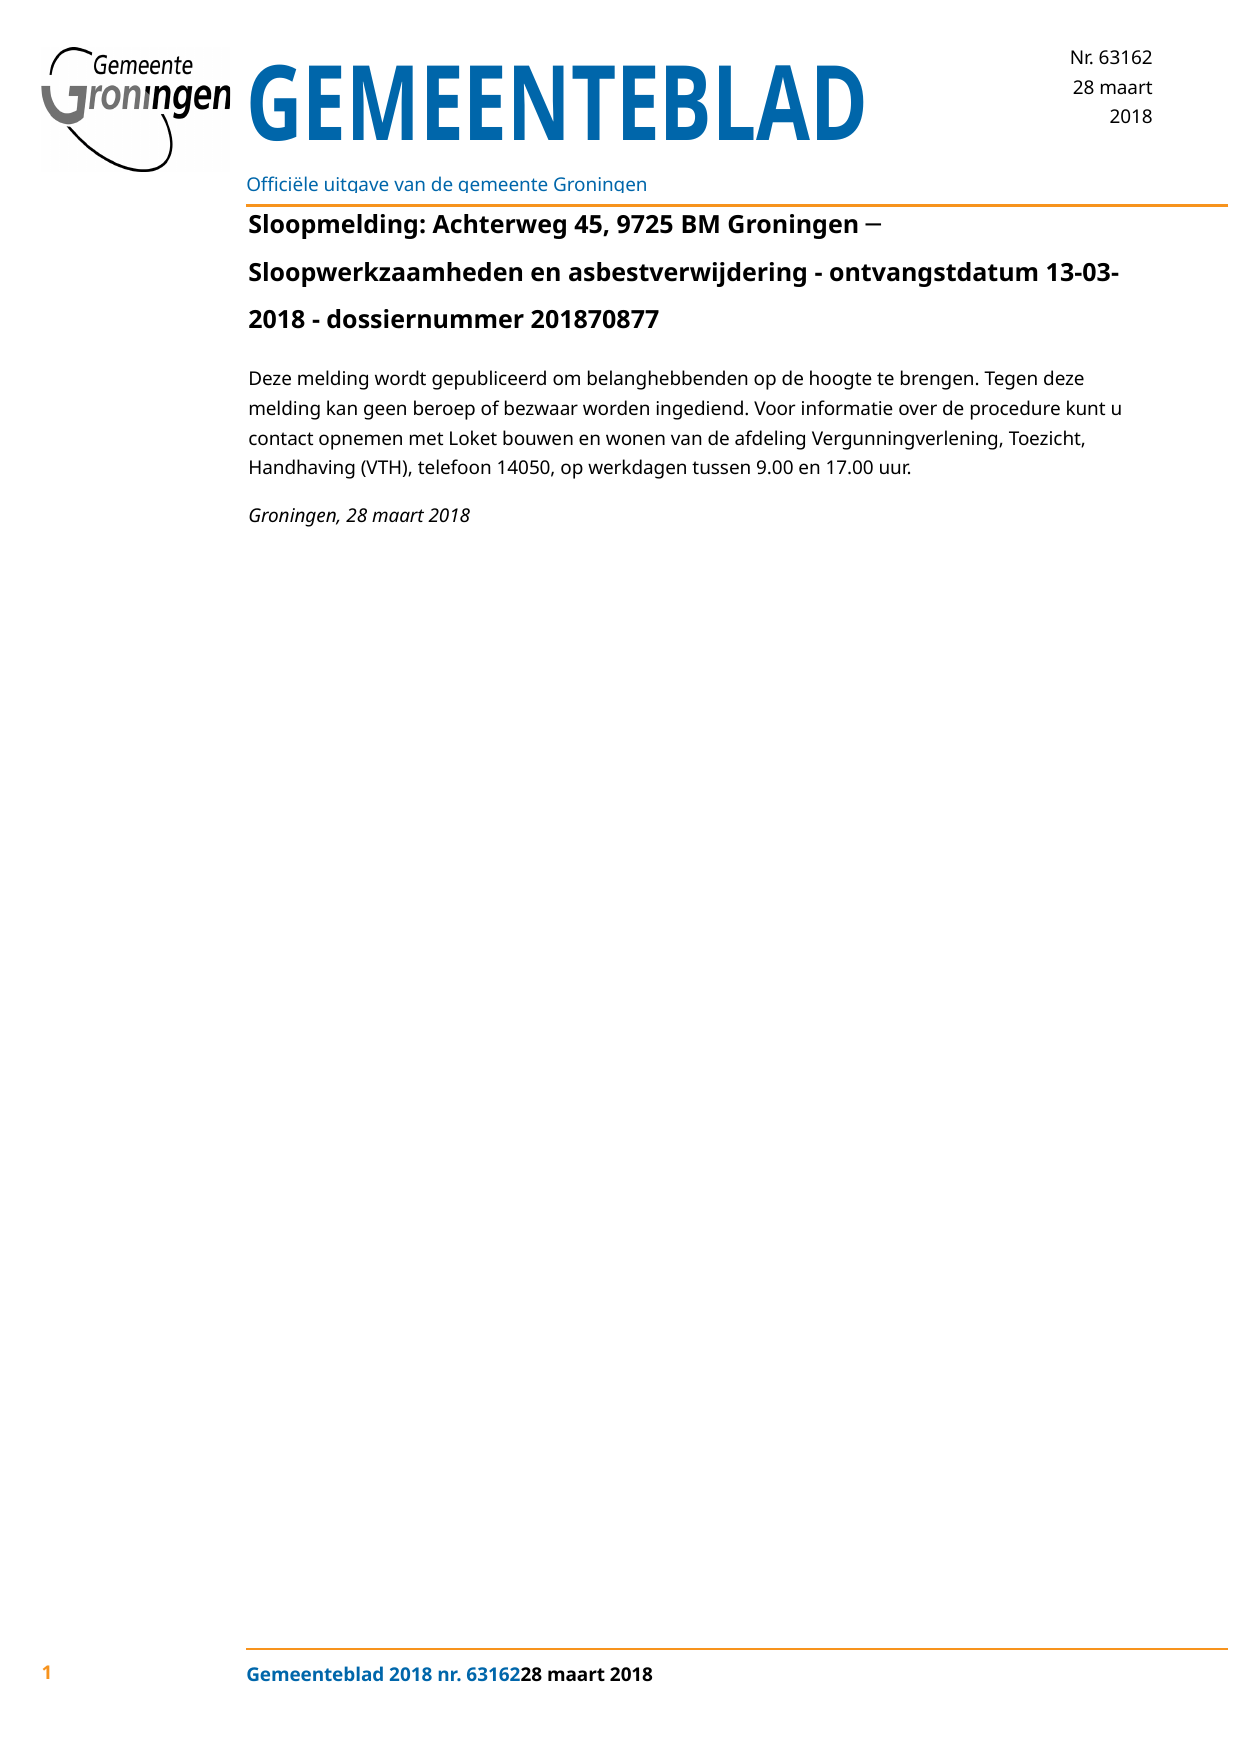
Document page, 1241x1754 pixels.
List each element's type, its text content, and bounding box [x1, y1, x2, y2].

text Deze melding wordt gepubliceerd om belanghebbenden op de hoogte te brengen. Tegen deze melding kan geen beroep of bezwaar worden ingediend. Voor informatie over de procedure kunt u contact opnemen met Loket bouwen en wonen van de afdeling Vergunningverlening, Toezicht, Handhaving (VTH), telefoon 14050, op werkdagen tussen 9.00 en 17.00 uur. [248, 366, 1152, 480]
text Groningen, 28 maart 2018 [248, 502, 1152, 528]
text Sloopmelding: Achterweg 45, 9725 BM Groningen ─ Sloopwerkzaamheden en asbestverwijdering - ontvangstdatum 13-03-2018 - dossiernummer 201870877 [248, 207, 1152, 336]
picture [41, 47, 231, 172]
